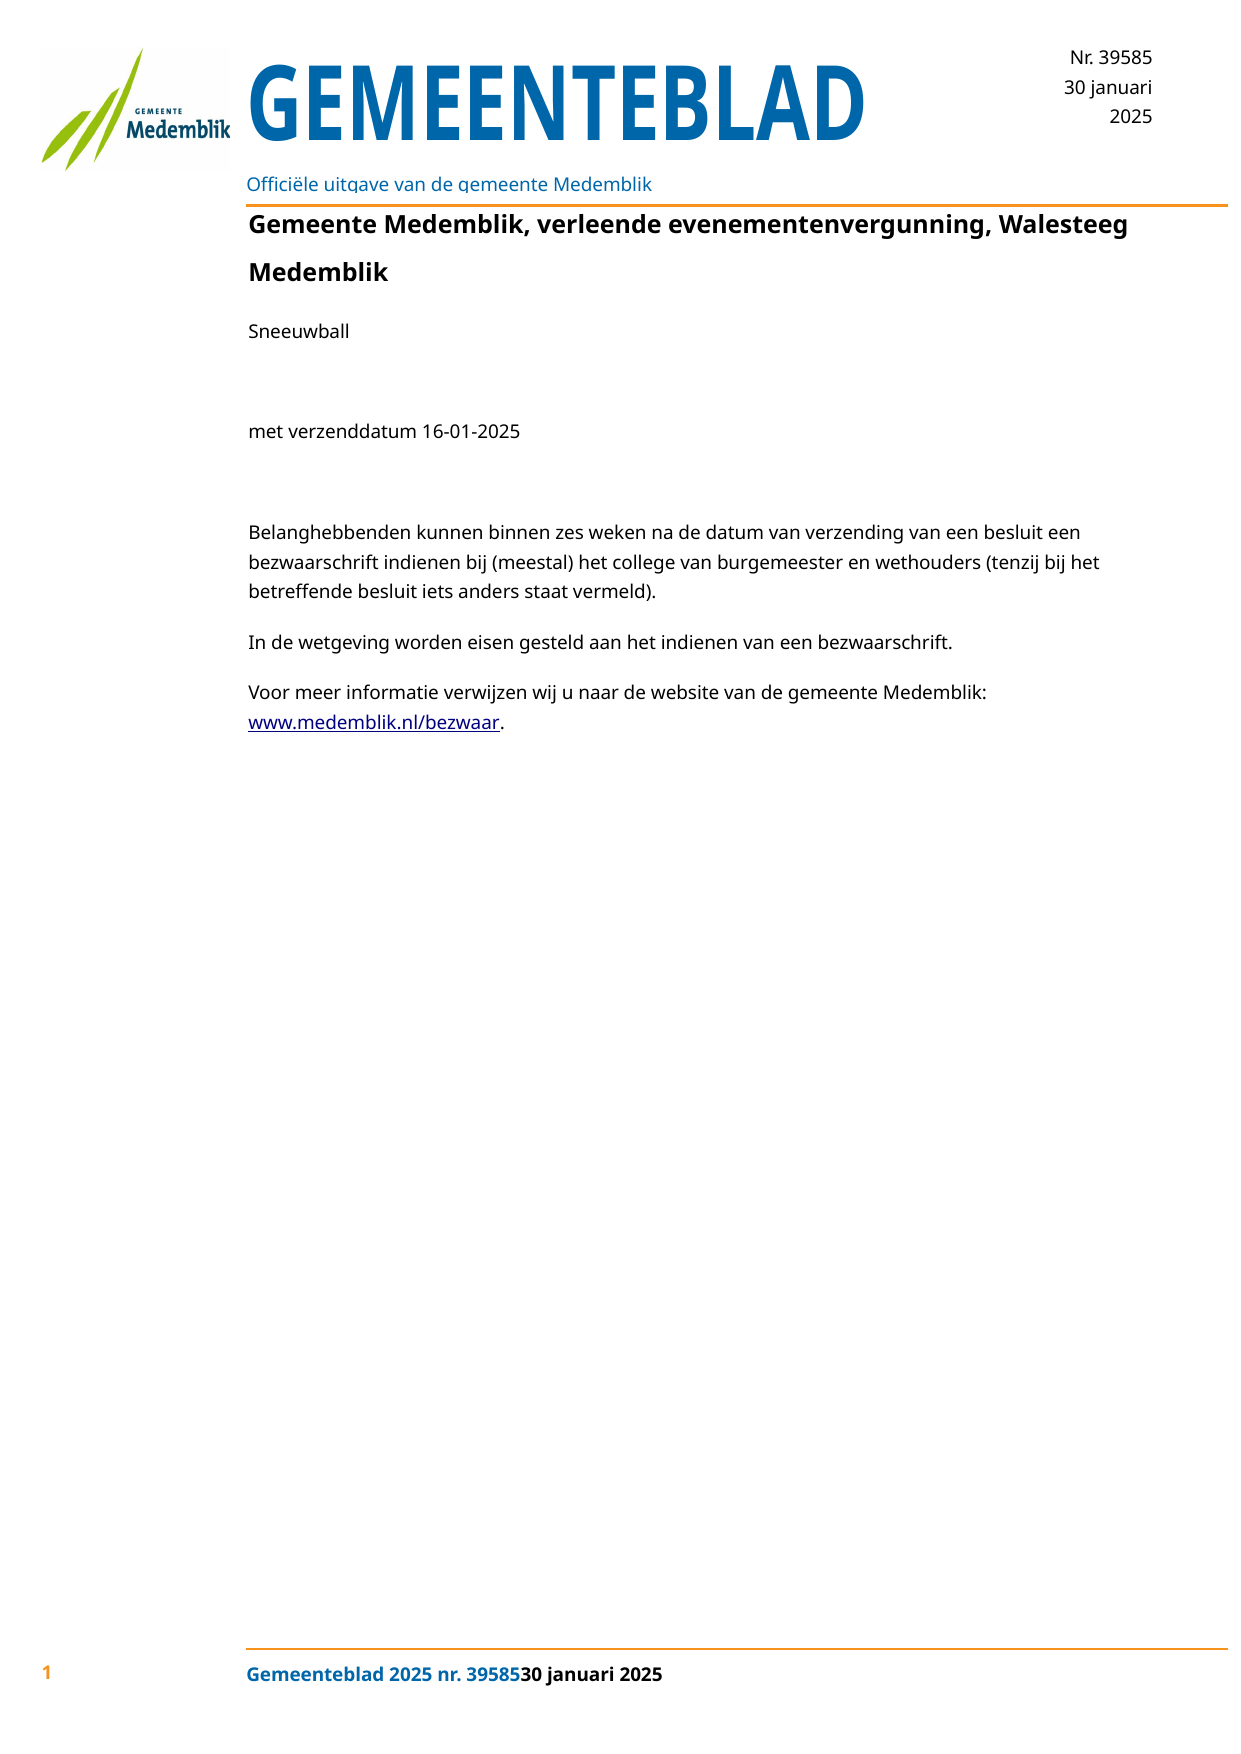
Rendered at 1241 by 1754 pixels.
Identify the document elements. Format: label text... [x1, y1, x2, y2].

text Gemeente Medemblik, verleende evenementenvergunning, Walesteeg Medemblik [248, 207, 1152, 288]
text Voor meer informatie verwijzen wij u naar de website van de gemeente Medemblik: www.medemblik.nl/bezwaar. [248, 679, 1152, 735]
text met verzenddatum 16-01-2025 [248, 419, 1152, 444]
text Sneeuwball [248, 318, 1152, 344]
text Belanghebbenden kunnen binnen zes weken na de datum van verzending van een besluit een bezwaarschrift indienen bij (meestal) het college van burgemeester en wethouders (tenzij bij het betreffende besluit iets anders staat vermeld). [248, 519, 1152, 604]
text In de wetgeving worden eisen gesteld aan het indienen van een bezwaarschrift. [248, 629, 1152, 655]
picture [41, 47, 231, 172]
